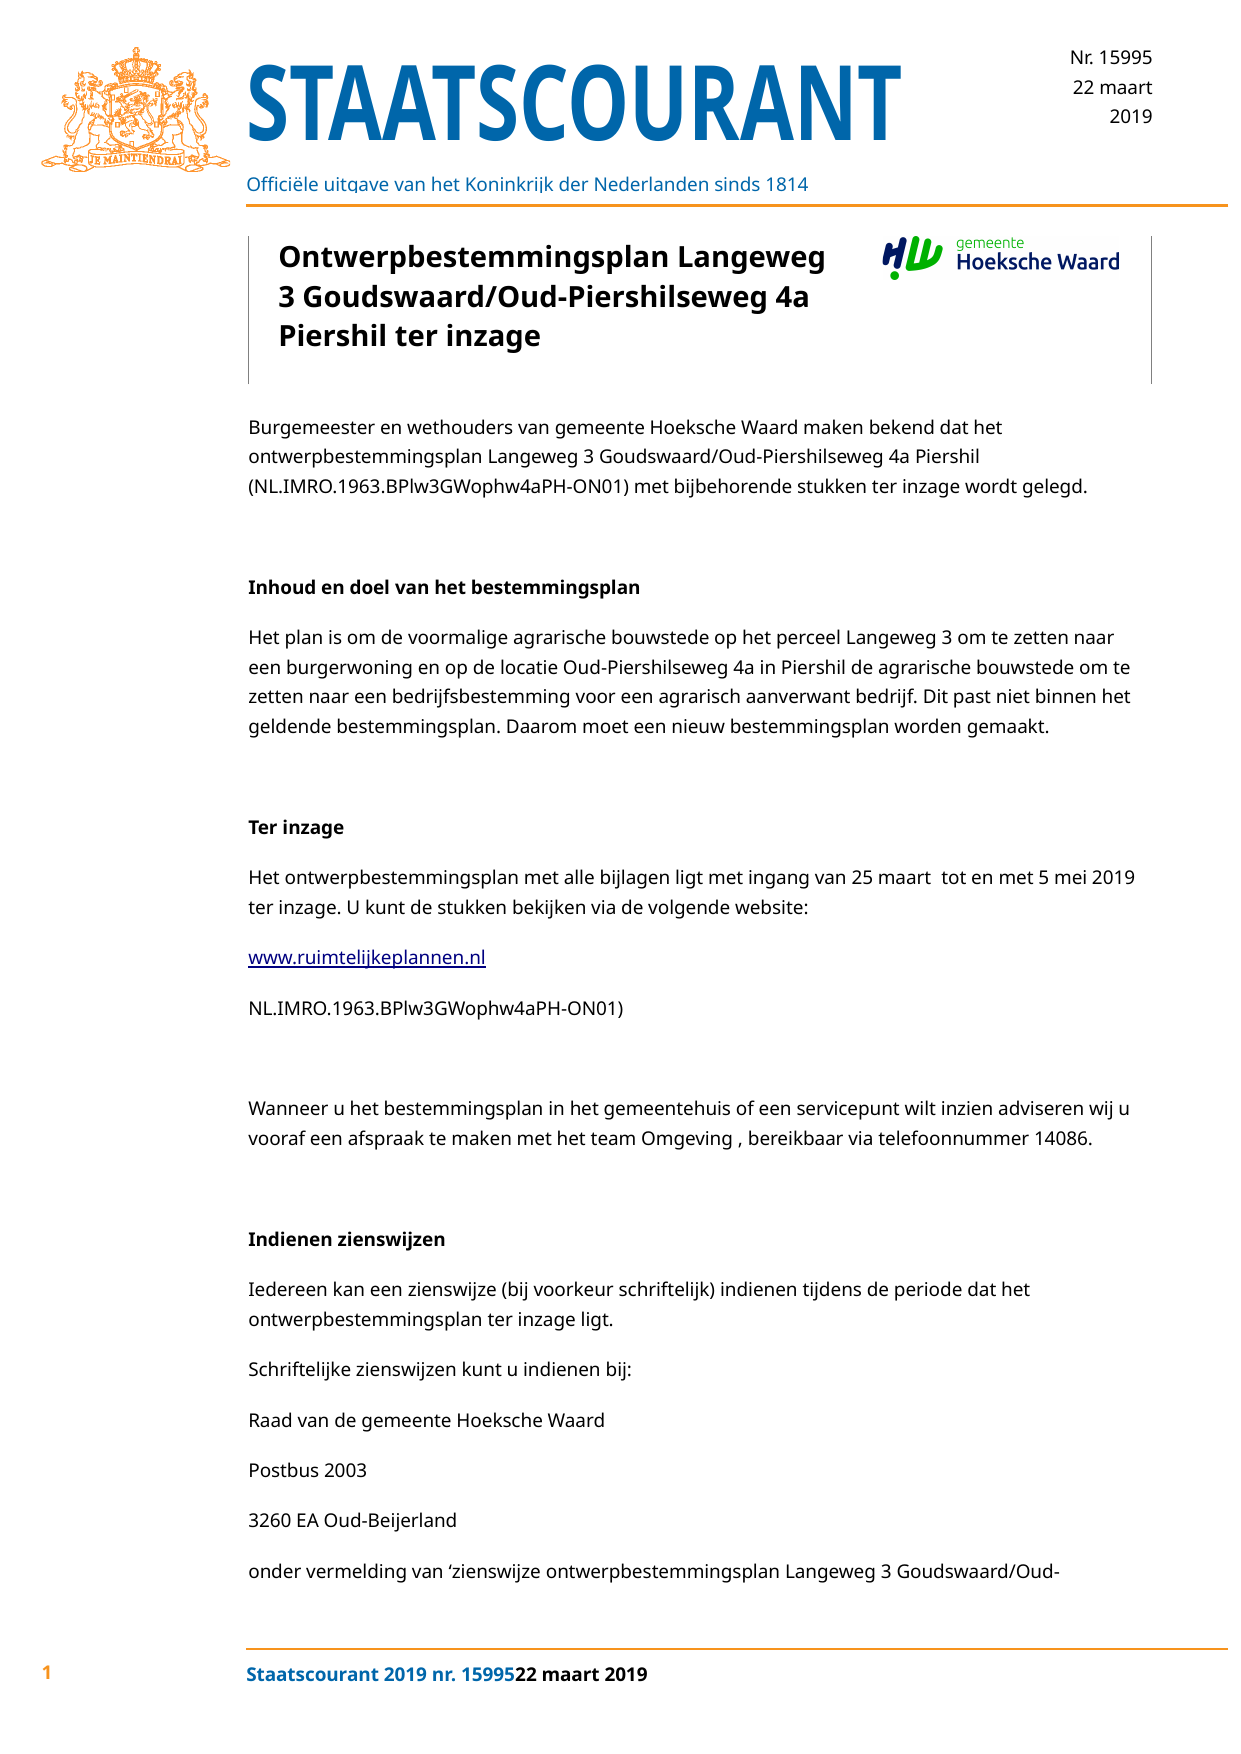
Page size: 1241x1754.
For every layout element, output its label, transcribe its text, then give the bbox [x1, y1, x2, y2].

text NL.IMRO.1963.BPlw3GWophw4aPH-ON01) [248, 995, 1152, 1021]
text Schriftelijke zienswijzen kunt u indienen bij: [248, 1356, 1152, 1382]
table_header Ontwerpbestemmingsplan Langeweg 3 Goudswaard/Oud-Piershilseweg 4a Piershil ter inzage [249, 236, 850, 384]
text Het ontwerpbestemmingsplan met alle bijlagen ligt met ingang van 25 maart tot en met 5 mei 2019 ter inzage. U kunt de stukken bekijken via de volgende website: [248, 864, 1152, 920]
text Wanneer u het bestemmingsplan in het gemeentehuis of een servicepunt wilt inzien adviseren wij u vooraf een afspraak te maken met het team Omgeving , bereikbaar via telefoonnummer 14086. [248, 1096, 1152, 1151]
text Postbus 2003 [248, 1457, 1152, 1483]
text Iedereen kan een zienswijze (bij voorkeur schriftelijk) indienen tijdens de periode dat het ontwerpbestemmingsplan ter inzage ligt. [248, 1276, 1152, 1332]
text onder vermelding van ‘zienswijze ontwerpbestemmingsplan Langeweg 3 Goudswaard/Oud- [248, 1558, 1152, 1584]
text Inhoud en doel van het bestemmingsplan [248, 574, 1152, 600]
text Raad van de gemeente Hoeksche Waard [248, 1407, 1152, 1433]
text Het plan is om de voormalige agrarische bouwstede op het perceel Langeweg 3 om te zetten naar een burgerwoning en op de locatie Oud-Piershilseweg 4a in Piershil de agrarische bouwstede om te zetten naar een bedrijfsbestemming voor een agrarisch aanverwant bedrijf. Dit past niet binnen het geldende bestemmingsplan. Daarom moet een nieuw bestemmingsplan worden gemaakt. [248, 624, 1152, 739]
picture [882, 236, 1119, 280]
text Burgemeester en wethouders van gemeente Hoeksche Waard maken bekend dat het ontwerpbestemmingsplan Langeweg 3 Goudswaard/Oud-Piershilseweg 4a Piershil (NL.IMRO.1963.BPlw3GWophw4aPH-ON01) met bijbehorende stukken ter inzage wordt gelegd. [248, 414, 1152, 499]
table_header [850, 236, 1151, 384]
text 3260 EA Oud-Beijerland [248, 1508, 1152, 1533]
text www.ruimtelijkeplannen.nl [248, 944, 1152, 970]
text Indienen zienswijzen [248, 1226, 1152, 1252]
text Ter inzage [248, 814, 1152, 840]
picture [41, 47, 231, 172]
